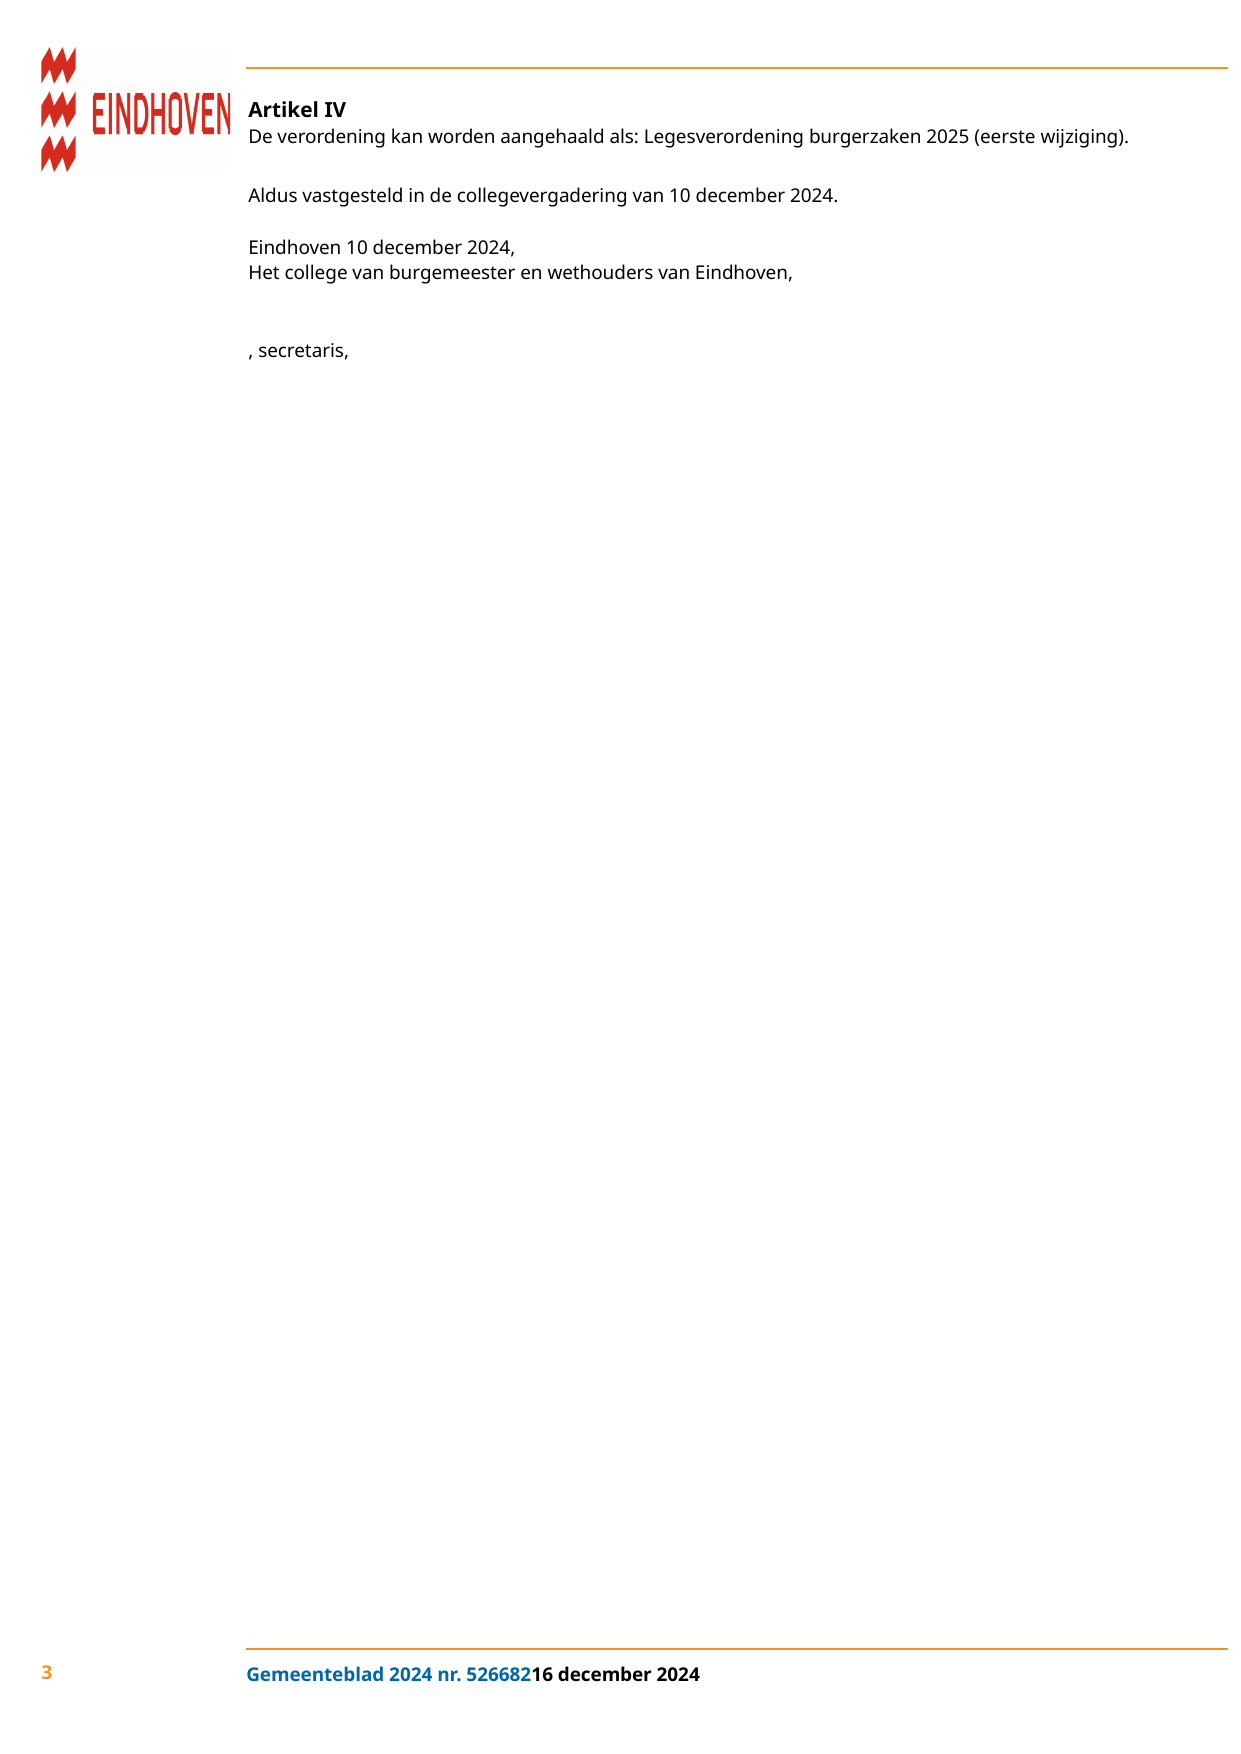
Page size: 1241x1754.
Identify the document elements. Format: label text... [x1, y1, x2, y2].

text Artikel IV [248, 95, 1152, 123]
text Aldus vastgesteld in de collegevergadering van 10 december 2024. [248, 182, 1152, 208]
picture [41, 47, 231, 172]
text Eindhoven 10 december 2024, [248, 234, 1152, 259]
text Het college van burgemeester en wethouders van Eindhoven, [248, 259, 1152, 285]
text , secretaris, [248, 337, 1152, 362]
text De verordening kan worden aangehaald als: Legesverordening burgerzaken 2025 (eerste wijziging). [248, 123, 1152, 149]
